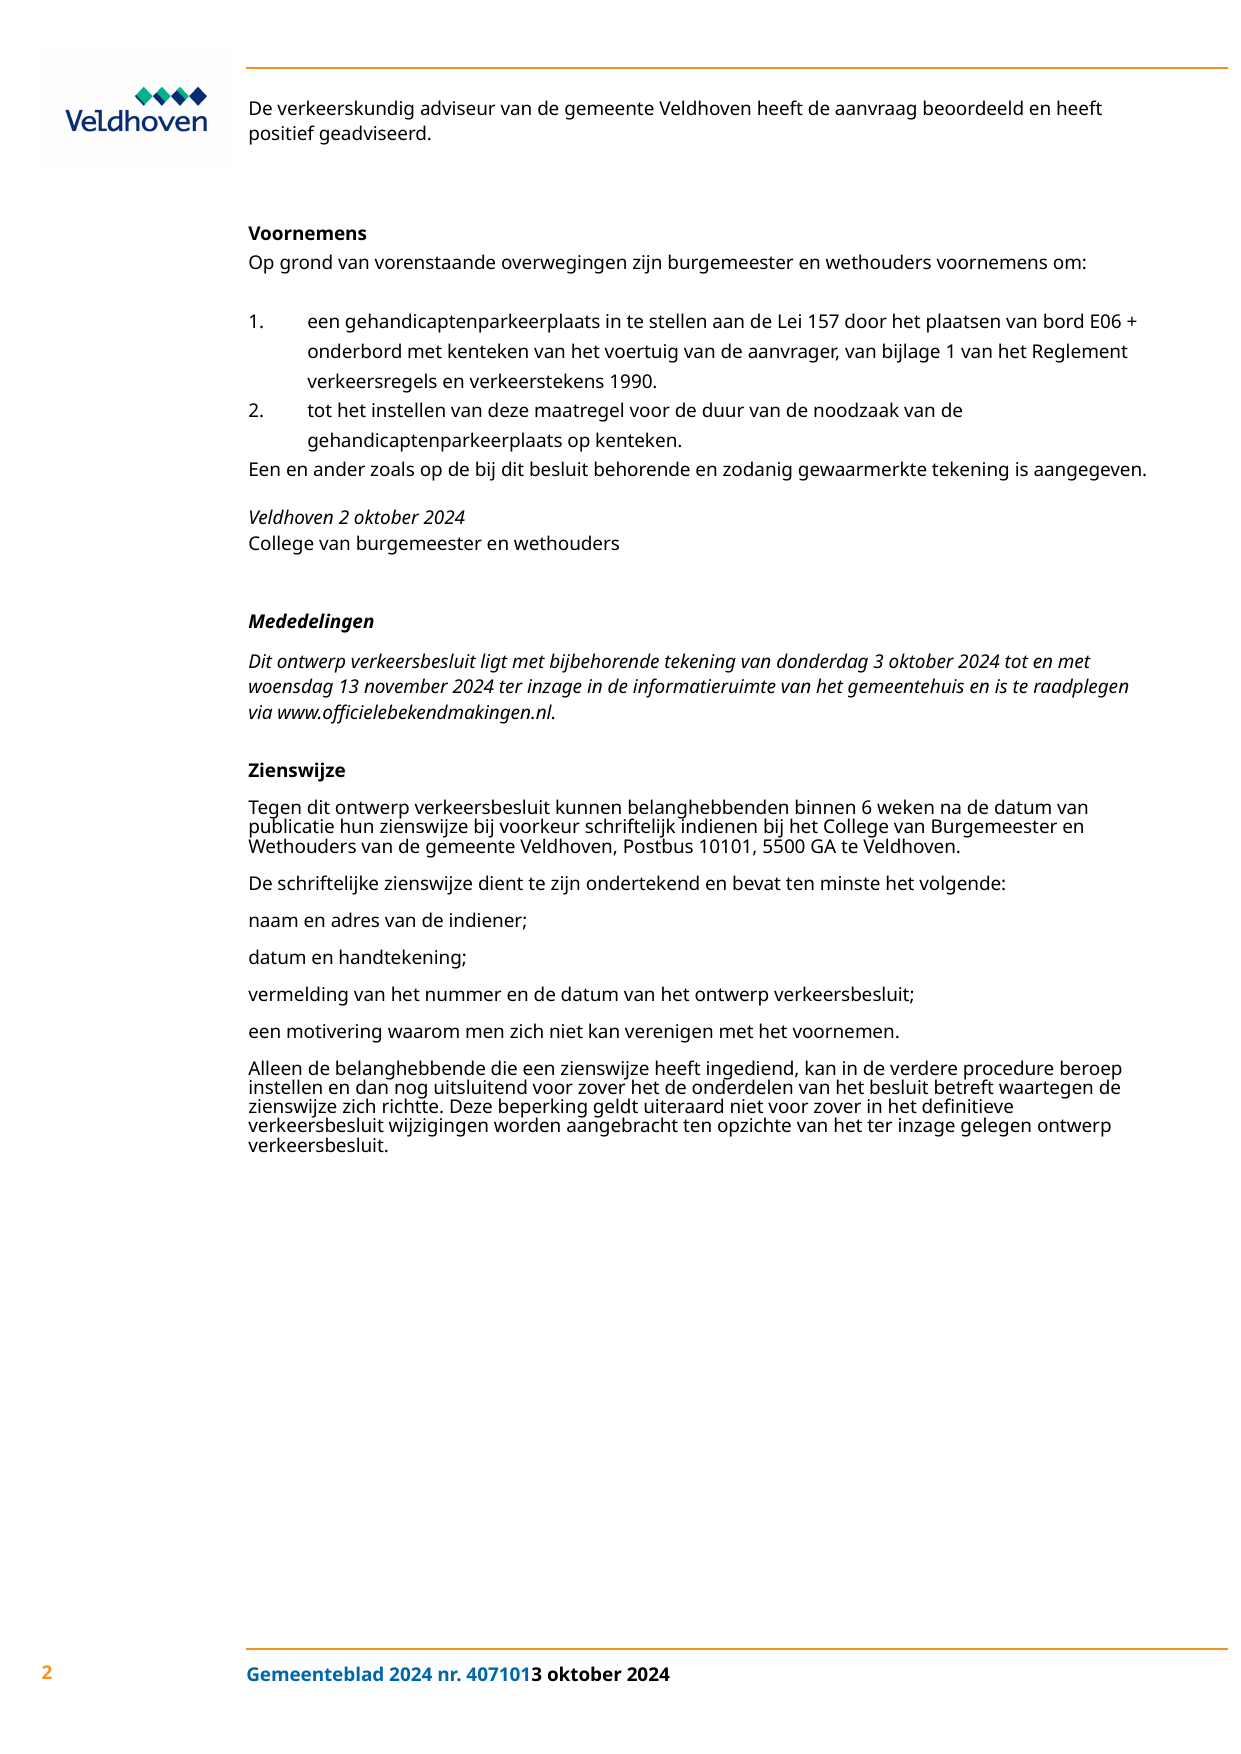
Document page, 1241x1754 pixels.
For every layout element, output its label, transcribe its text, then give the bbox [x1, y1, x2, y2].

picture [41, 47, 231, 172]
text De verkeerskundig adviseur van de gemeente Veldhoven heeft de aanvraag beoordeeld en heeft positief geadviseerd. [248, 95, 1152, 146]
text Tegen dit ontwerp verkeersbesluit kunnen belanghebbenden binnen 6 weken na de datum van publicatie hun zienswijze bij voorkeur schriftelijk indienen bij het College van Burgemeester en Wethouders van de gemeente Veldhoven, Postbus 10101, 5500 GA te Veldhoven. [248, 799, 1152, 857]
text Voornemens [248, 220, 1152, 246]
text Alleen de belanghebbende die een zienswijze heeft ingediend, kan in de verdere procedure beroep instellen en dan nog uitsluitend voor zover het de onderdelen van het besluit betreft waartegen de zienswijze zich richtte. Deze beperking geldt uiteraard niet voor zover in het definitieve verkeersbesluit wijzigingen worden aangebracht ten opzichte van het ter inzage gelegen ontwerp verkeersbesluit. [248, 1059, 1152, 1156]
text Dit ontwerp verkeersbesluit ligt met bijbehorende tekening van donderdag 3 oktober 2024 tot en met woensdag 13 november 2024 ter inzage in de informatieruimte van het gemeentehuis en is te raadplegen via www.officielebekendmakingen.nl. [248, 648, 1152, 725]
text vermelding van het nummer en de datum van het ontwerp verkeersbesluit; [248, 986, 1152, 1005]
list een gehandicaptenparkeerplaats in te stellen aan de Lei 157 door het plaatsen van bord E06 + onderbord met kenteken van het voertuig van de aanvrager, van bijlage 1 van het Reglement verkeersregels en verkeerstekens 1990. [248, 309, 1152, 393]
text Veldhoven 2 oktober 2024 [248, 504, 1152, 530]
list tot het instellen van deze maatregel voor de duur van de noodzaak van de gehandicaptenparkeerplaats op kenteken. [248, 397, 1152, 453]
text Mededelingen [248, 609, 1152, 634]
text College van burgemeester en wethouders [248, 530, 1152, 556]
text De schriftelijke zienswijze dient te zijn ondertekend en bevat ten minste het volgende: [248, 875, 1152, 894]
text een motivering waarom men zich niet kan verenigen met het voornemen. [248, 1023, 1152, 1042]
text Een en ander zoals op de bij dit besluit behorende en zodanig gewaarmerkte tekening is aangegeven. [248, 457, 1152, 482]
text naam en adres van de indiener; [248, 912, 1152, 931]
text Op grond van vorenstaande overwegingen zijn burgemeester en wethouders voornemens om: [248, 249, 1152, 275]
text Zienswijze [248, 762, 1152, 781]
text datum en handtekening; [248, 949, 1152, 968]
